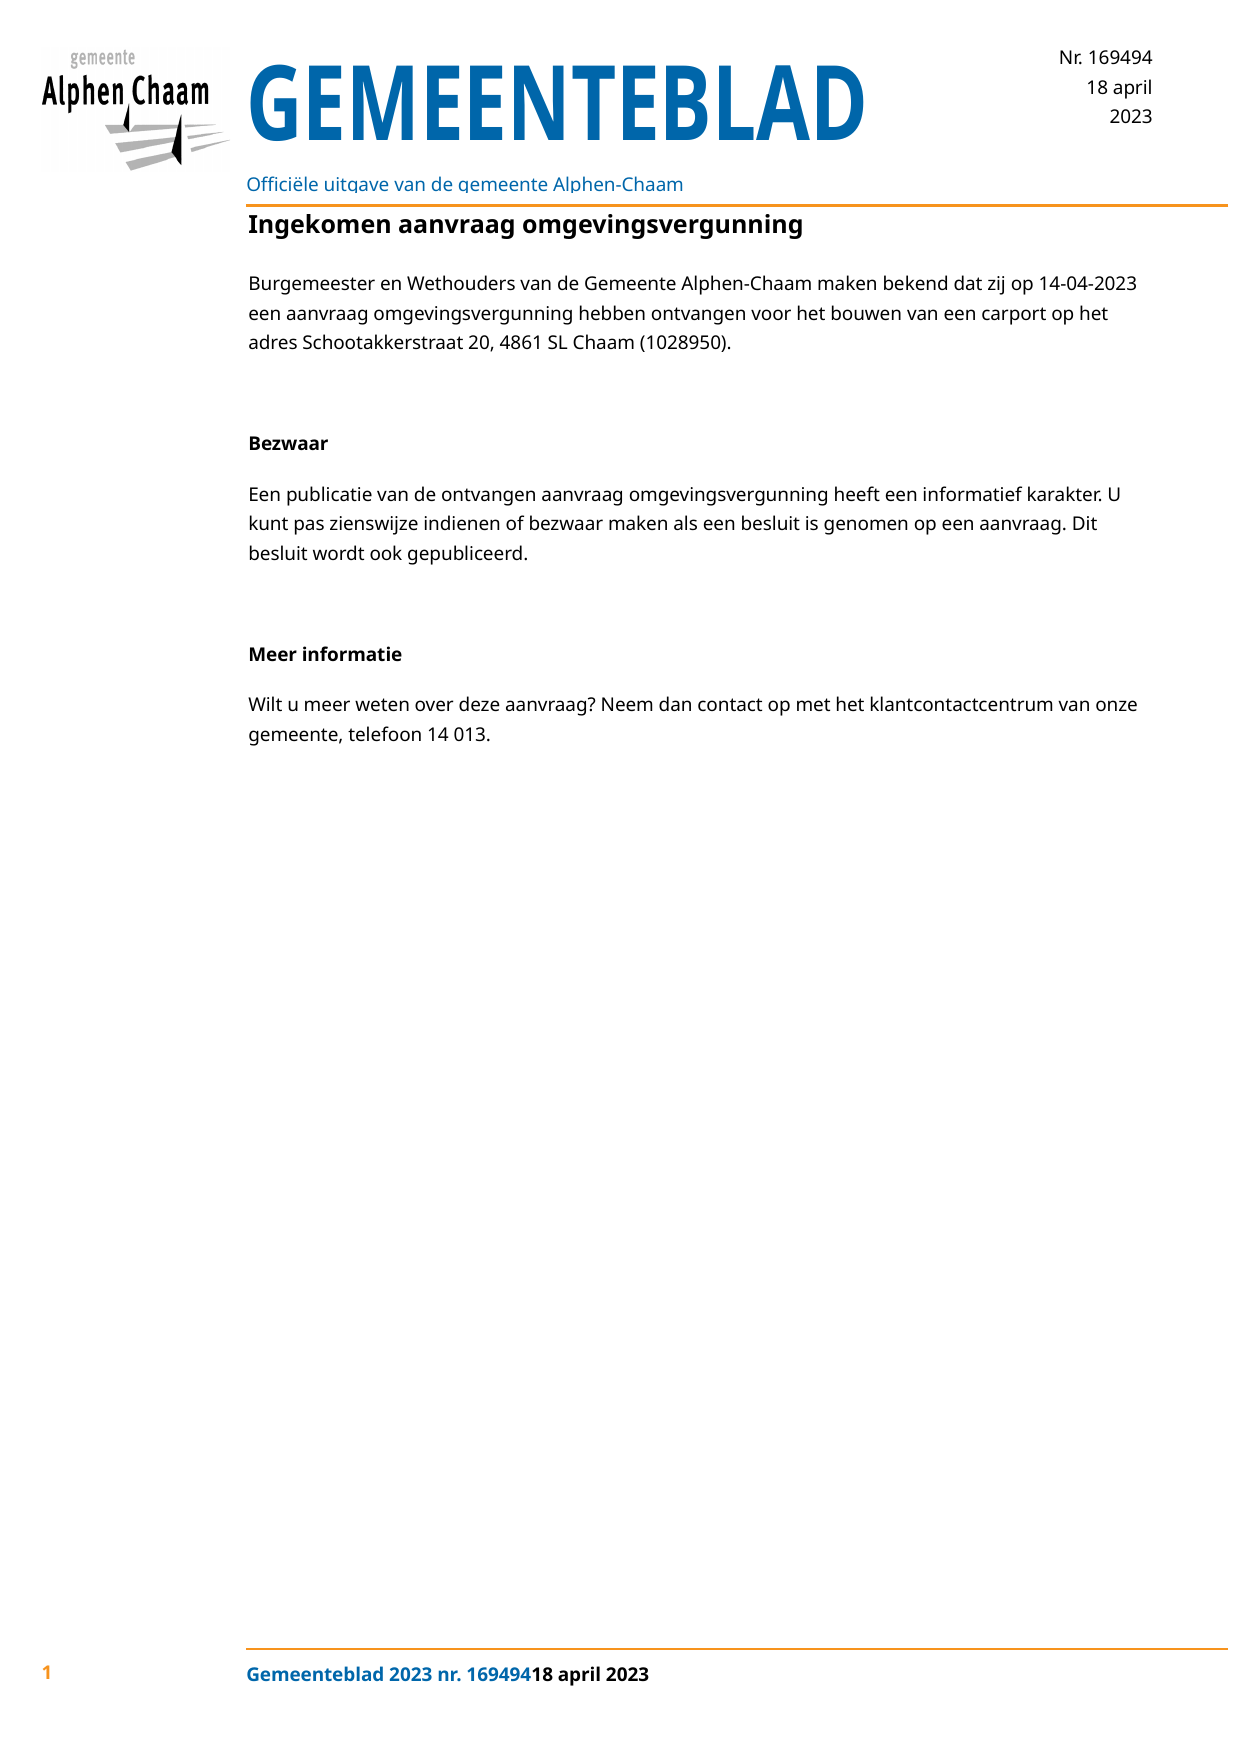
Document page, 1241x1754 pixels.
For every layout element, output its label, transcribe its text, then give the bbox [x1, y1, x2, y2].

text Wilt u meer weten over deze aanvraag? Neem dan contact op met het klantcontactcentrum van onze gemeente, telefoon 14 013. [248, 691, 1152, 746]
text Meer informatie [248, 641, 1152, 666]
text Ingekomen aanvraag omgevingsvergunning [248, 207, 1152, 241]
text Bezwaar [248, 430, 1152, 456]
text Een publicatie van de ontvangen aanvraag omgevingsvergunning heeft een informatief karakter. U kunt pas zienswijze indienen of bezwaar maken als een besluit is genomen op een aanvraag. Dit besluit wordt ook gepubliceerd. [248, 481, 1152, 566]
picture [41, 47, 231, 172]
text Burgemeester en Wethouders van de Gemeente Alphen-Chaam maken bekend dat zij op 14-04-2023 een aanvraag omgevingsvergunning hebben ontvangen voor het bouwen van een carport op het adres Schootakkerstraat 20, 4861 SL Chaam (1028950). [248, 270, 1152, 355]
